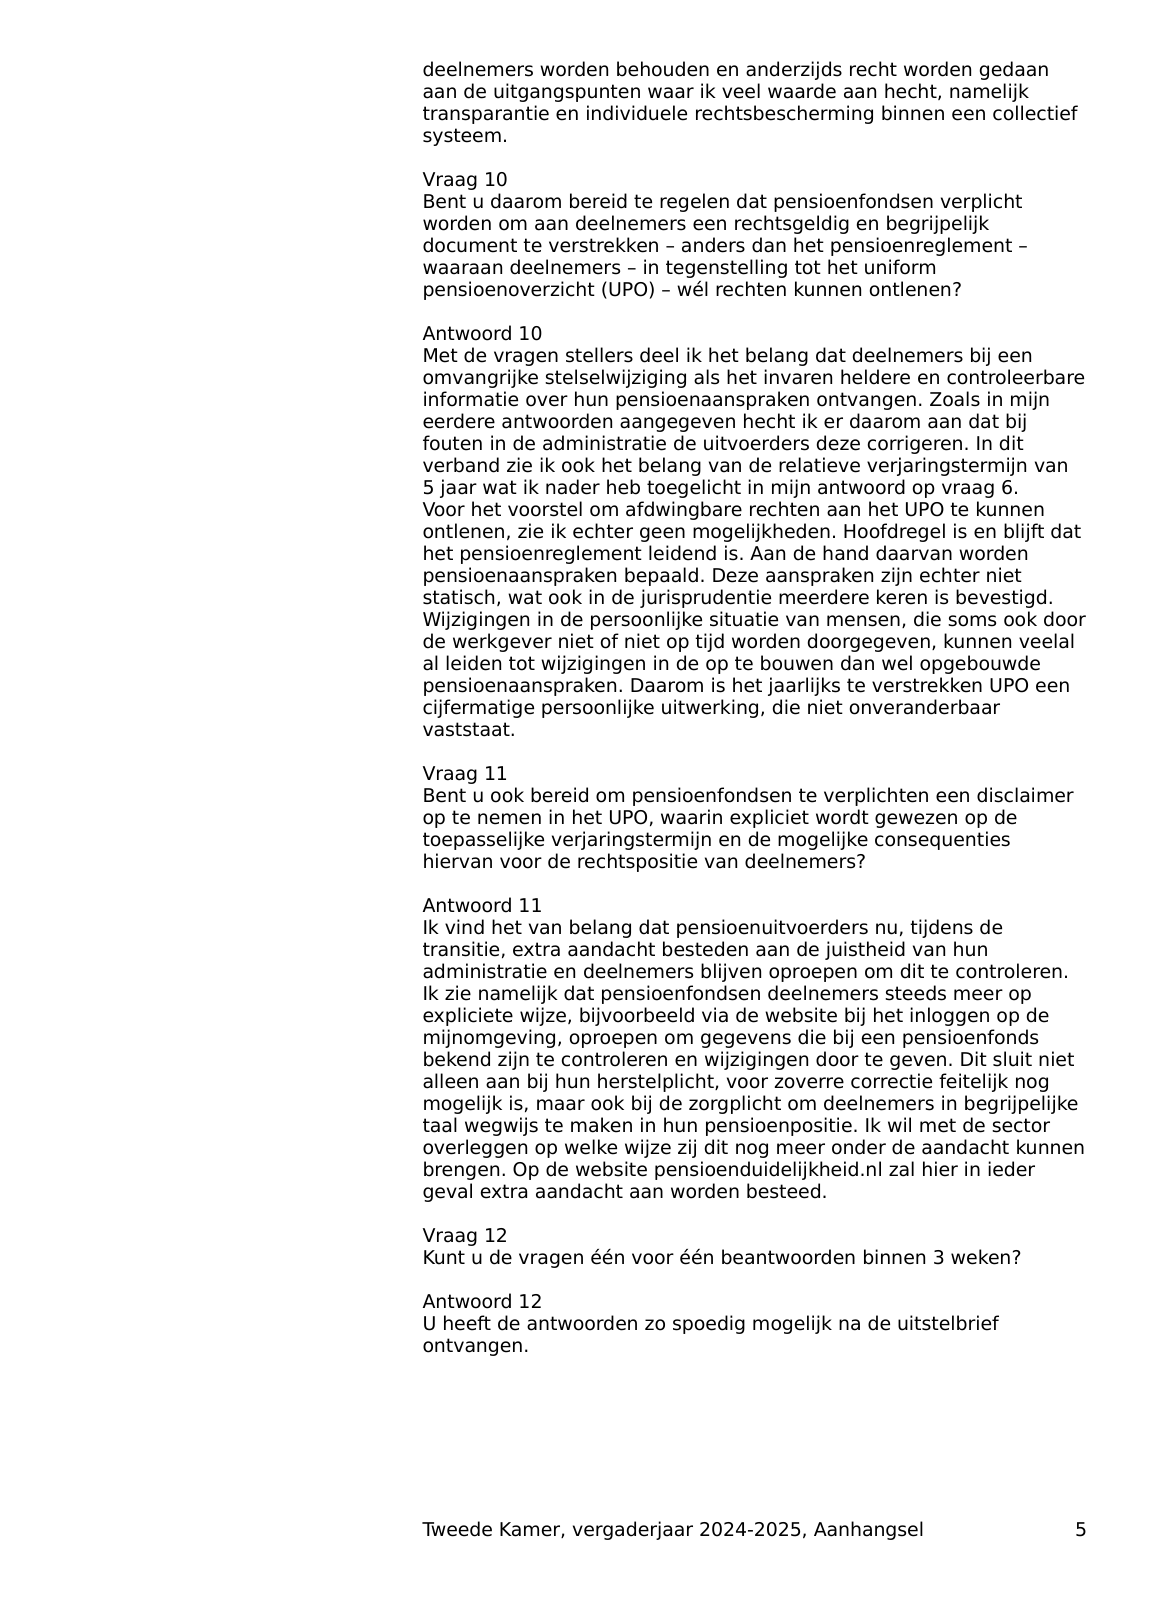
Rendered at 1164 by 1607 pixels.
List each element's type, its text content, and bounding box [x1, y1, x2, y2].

text deelnemers worden behouden en anderzijds recht worden gedaan aan de uitgangspunten waar ik veel waarde aan hecht, namelijk transparantie en individuele rechtsbescherming binnen een collectief systeem. [422, 59, 1087, 147]
text Vraag 11 [422, 763, 1087, 785]
text Vraag 12 [422, 1225, 1087, 1247]
text Ik vind het van belang dat pensioenuitvoerders nu, tijdens de transitie, extra aandacht besteden aan de juistheid van hun administratie en deelnemers blijven oproepen om dit te controleren. Ik zie namelijk dat pensioenfondsen deelnemers steeds meer op expliciete wijze, bijvoorbeeld via de website bij het inloggen op de mijnomgeving, oproepen om gegevens die bij een pensioenfonds bekend zijn te controleren en wijzigingen door te geven. Dit sluit niet alleen aan bij hun herstelplicht, voor zoverre correctie feitelijk nog mogelijk is, maar ook bij de zorgplicht om deelnemers in begrijpelijke taal wegwijs te maken in hun pensioenpositie. Ik wil met de sector overleggen op welke wijze zij dit nog meer onder de aandacht kunnen brengen. Op de website pensioenduidelijkheid.nl zal hier in ieder geval extra aandacht aan worden besteed. [422, 917, 1087, 1203]
text Bent u ook bereid om pensioenfondsen te verplichten een disclaimer op te nemen in het UPO, waarin expliciet wordt gewezen op de toepasselijke verjaringstermijn en de mogelijke consequenties hiervan voor de rechtspositie van deelnemers? [422, 785, 1087, 873]
text Antwoord 11 [422, 895, 1087, 917]
text Vraag 10 [422, 169, 1087, 191]
text Voor het voorstel om afdwingbare rechten aan het UPO te kunnen ontlenen, zie ik echter geen mogelijkheden. Hoofdregel is en blijft dat het pensioenreglement leidend is. Aan de hand daarvan worden pensioenaanspraken bepaald. Deze aanspraken zijn echter niet statisch, wat ook in de jurisprudentie meerdere keren is bevestigd. Wijzigingen in de persoonlijke situatie van mensen, die soms ook door de werkgever niet of niet op tijd worden doorgegeven, kunnen veelal al leiden tot wijzigingen in de op te bouwen dan wel opgebouwde pensioenaanspraken. Daarom is het jaarlijks te verstrekken UPO een cijfermatige persoonlijke uitwerking, die niet onveranderbaar vaststaat. [422, 499, 1087, 741]
text Met de vragen stellers deel ik het belang dat deelnemers bij een omvangrijke stelselwijziging als het invaren heldere en controleerbare informatie over hun pensioenaanspraken ontvangen. Zoals in mijn eerdere antwoorden aangegeven hecht ik er daarom aan dat bij fouten in de administratie de uitvoerders deze corrigeren. In dit verband zie ik ook het belang van de relatieve verjaringstermijn van 5 jaar wat ik nader heb toegelicht in mijn antwoord op vraag 6. [422, 345, 1087, 499]
text Bent u daarom bereid te regelen dat pensioenfondsen verplicht worden om aan deelnemers een rechtsgeldig en begrijpelijk document te verstrekken – anders dan het pensioenreglement – waaraan deelnemers – in tegenstelling tot het uniform pensioenoverzicht (UPO) – wél rechten kunnen ontlenen? [422, 191, 1087, 301]
text Antwoord 10 [422, 323, 1087, 345]
text Antwoord 12 [422, 1291, 1087, 1313]
text U heeft de antwoorden zo spoedig mogelijk na de uitstelbrief ontvangen. [422, 1313, 1087, 1357]
text Kunt u de vragen één voor één beantwoorden binnen 3 weken? [422, 1247, 1087, 1269]
